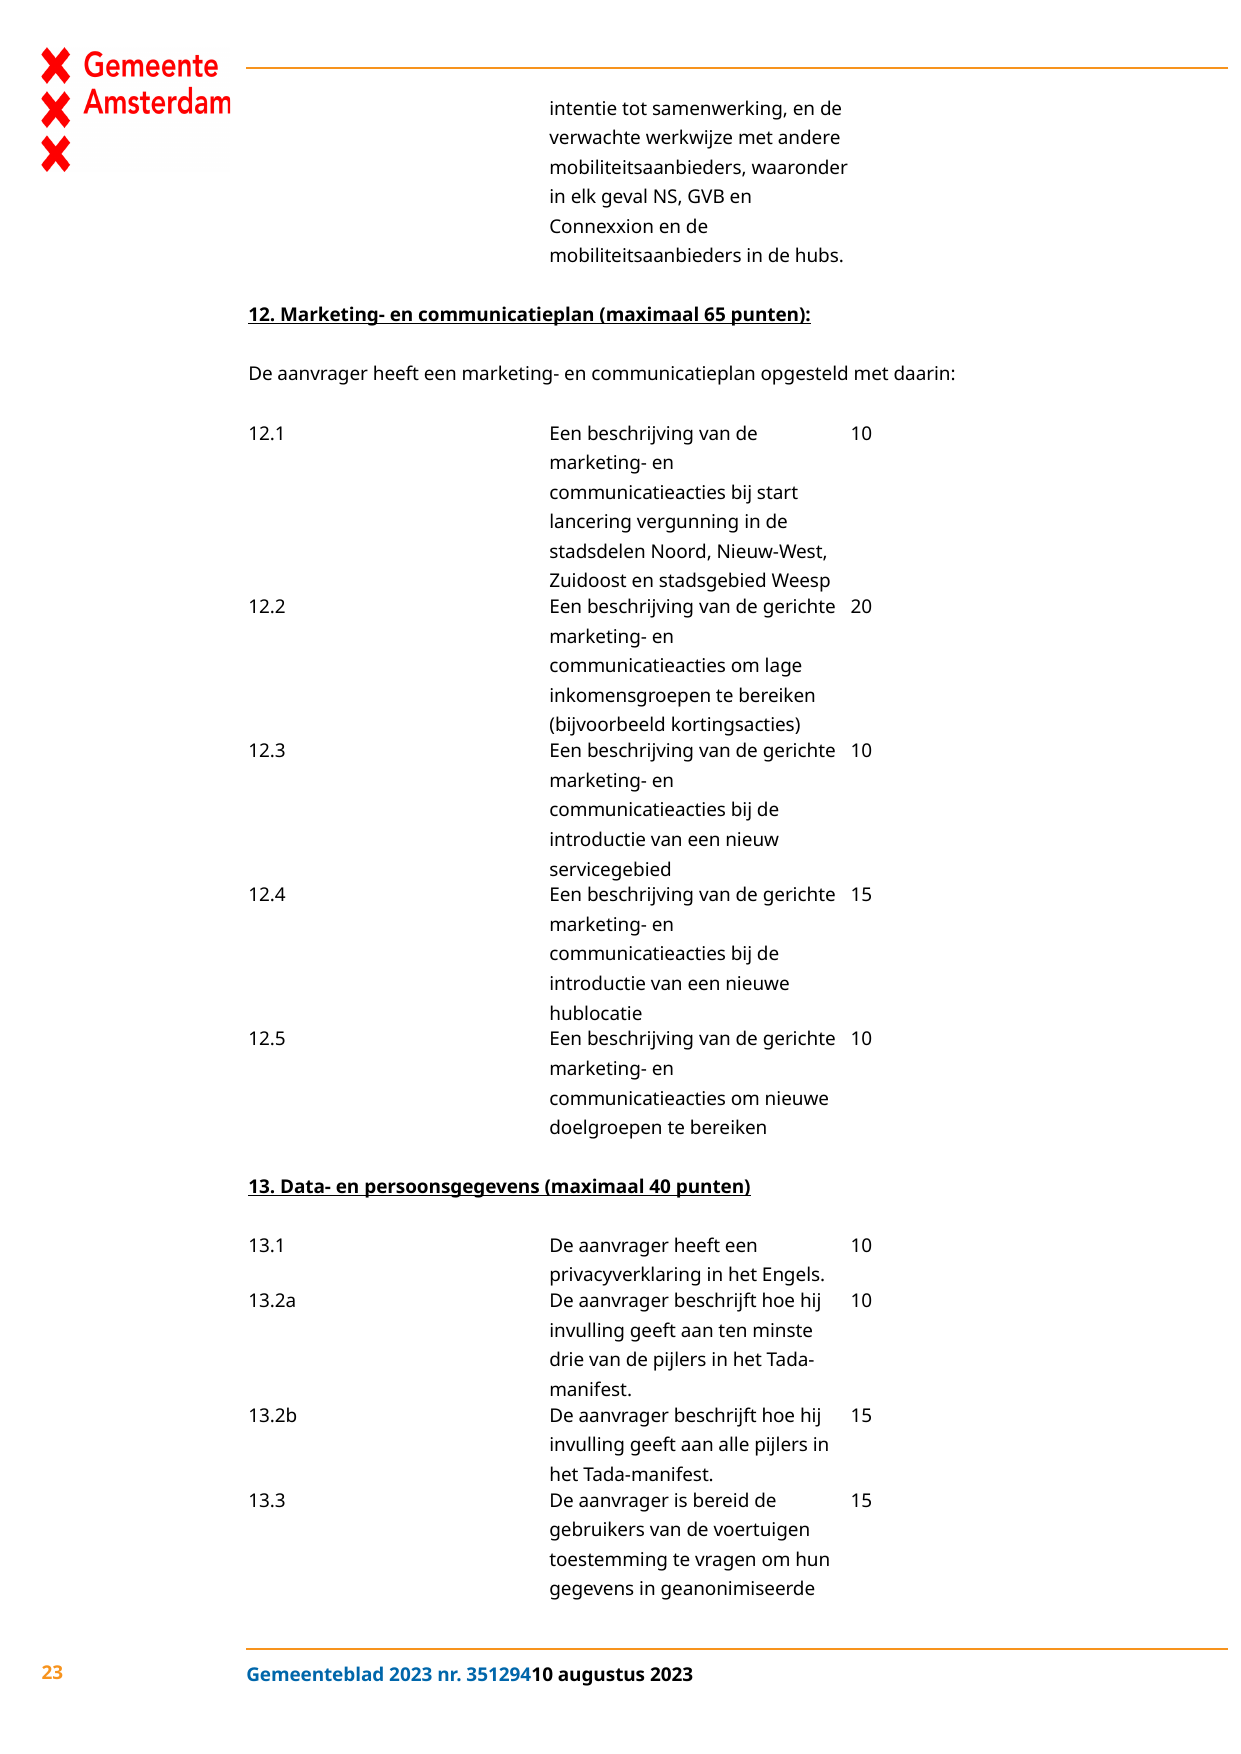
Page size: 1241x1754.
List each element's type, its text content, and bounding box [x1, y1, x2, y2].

table_cell Een beschrijving van de gerichte marketing- en communicatieacties bij de introductie van een nieuw servicegebied [549, 738, 850, 881]
picture [41, 47, 231, 172]
table_header 13.1 [248, 1232, 549, 1287]
table_cell De aanvrager beschrijft hoe hij invulling geeft aan alle pijlers in het Tada-manifest. [549, 1402, 850, 1487]
table_header Een beschrijving van de marketing- en communicatieacties bij start lancering vergunning in de stadsdelen Noord, Nieuw-West, Zuidoost en stadsgebied Weesp [549, 420, 850, 593]
table_cell 12.3 [248, 738, 549, 881]
table_cell [850, 95, 1152, 268]
table_cell 15 [850, 1487, 1152, 1601]
table_cell [248, 95, 549, 268]
table_cell 10 [850, 738, 1152, 881]
table_header 12.1 [248, 420, 549, 593]
table_cell intentie tot samenwerking, en de verwachte werkwijze met andere mobiliteitsaanbieders, waaronder in elk geval NS, GVB en Connexxion en de mobiliteitsaanbieders in de hubs. [549, 95, 850, 268]
table_cell De aanvrager is bereid de gebruikers van de voertuigen toestemming te vragen om hun gegevens in geanonimiseerde [549, 1487, 850, 1601]
table_cell 10 [850, 1026, 1152, 1140]
table_cell Een beschrijving van de gerichte marketing- en communicatieacties om nieuwe doelgroepen te bereiken [549, 1026, 850, 1140]
table_cell 13.2b [248, 1402, 549, 1487]
table_header De aanvrager heeft een privacyverklaring in het Engels. [549, 1232, 850, 1287]
table_cell Een beschrijving van de gerichte marketing- en communicatieacties bij de introductie van een nieuwe hublocatie [549, 881, 850, 1026]
table_cell 12.4 [248, 881, 549, 1026]
table_cell De aanvrager beschrijft hoe hij invulling geeft aan ten minste drie van de pijlers in het Tada-manifest. [549, 1288, 850, 1402]
table_header 10 [850, 420, 1152, 593]
table_cell 20 [850, 593, 1152, 737]
table_cell 13.2a [248, 1288, 549, 1402]
table_cell 10 [850, 1288, 1152, 1402]
table_cell 12.5 [248, 1026, 549, 1140]
text 12. Marketing- en communicatieplan (maximaal 65 punten): [248, 301, 1152, 327]
table_cell 12.2 [248, 593, 549, 737]
table_header 10 [850, 1232, 1152, 1287]
text 13. Data- en persoonsgegevens (maximaal 40 punten) [248, 1173, 1152, 1198]
text De aanvrager heeft een marketing- en communicatieplan opgesteld met daarin: [248, 360, 1152, 386]
table_cell Een beschrijving van de gerichte marketing- en communicatieacties om lage inkomensgroepen te bereiken (bijvoorbeeld kortingsacties) [549, 593, 850, 737]
table_cell 13.3 [248, 1487, 549, 1601]
table_cell 15 [850, 1402, 1152, 1487]
table_cell 15 [850, 881, 1152, 1026]
